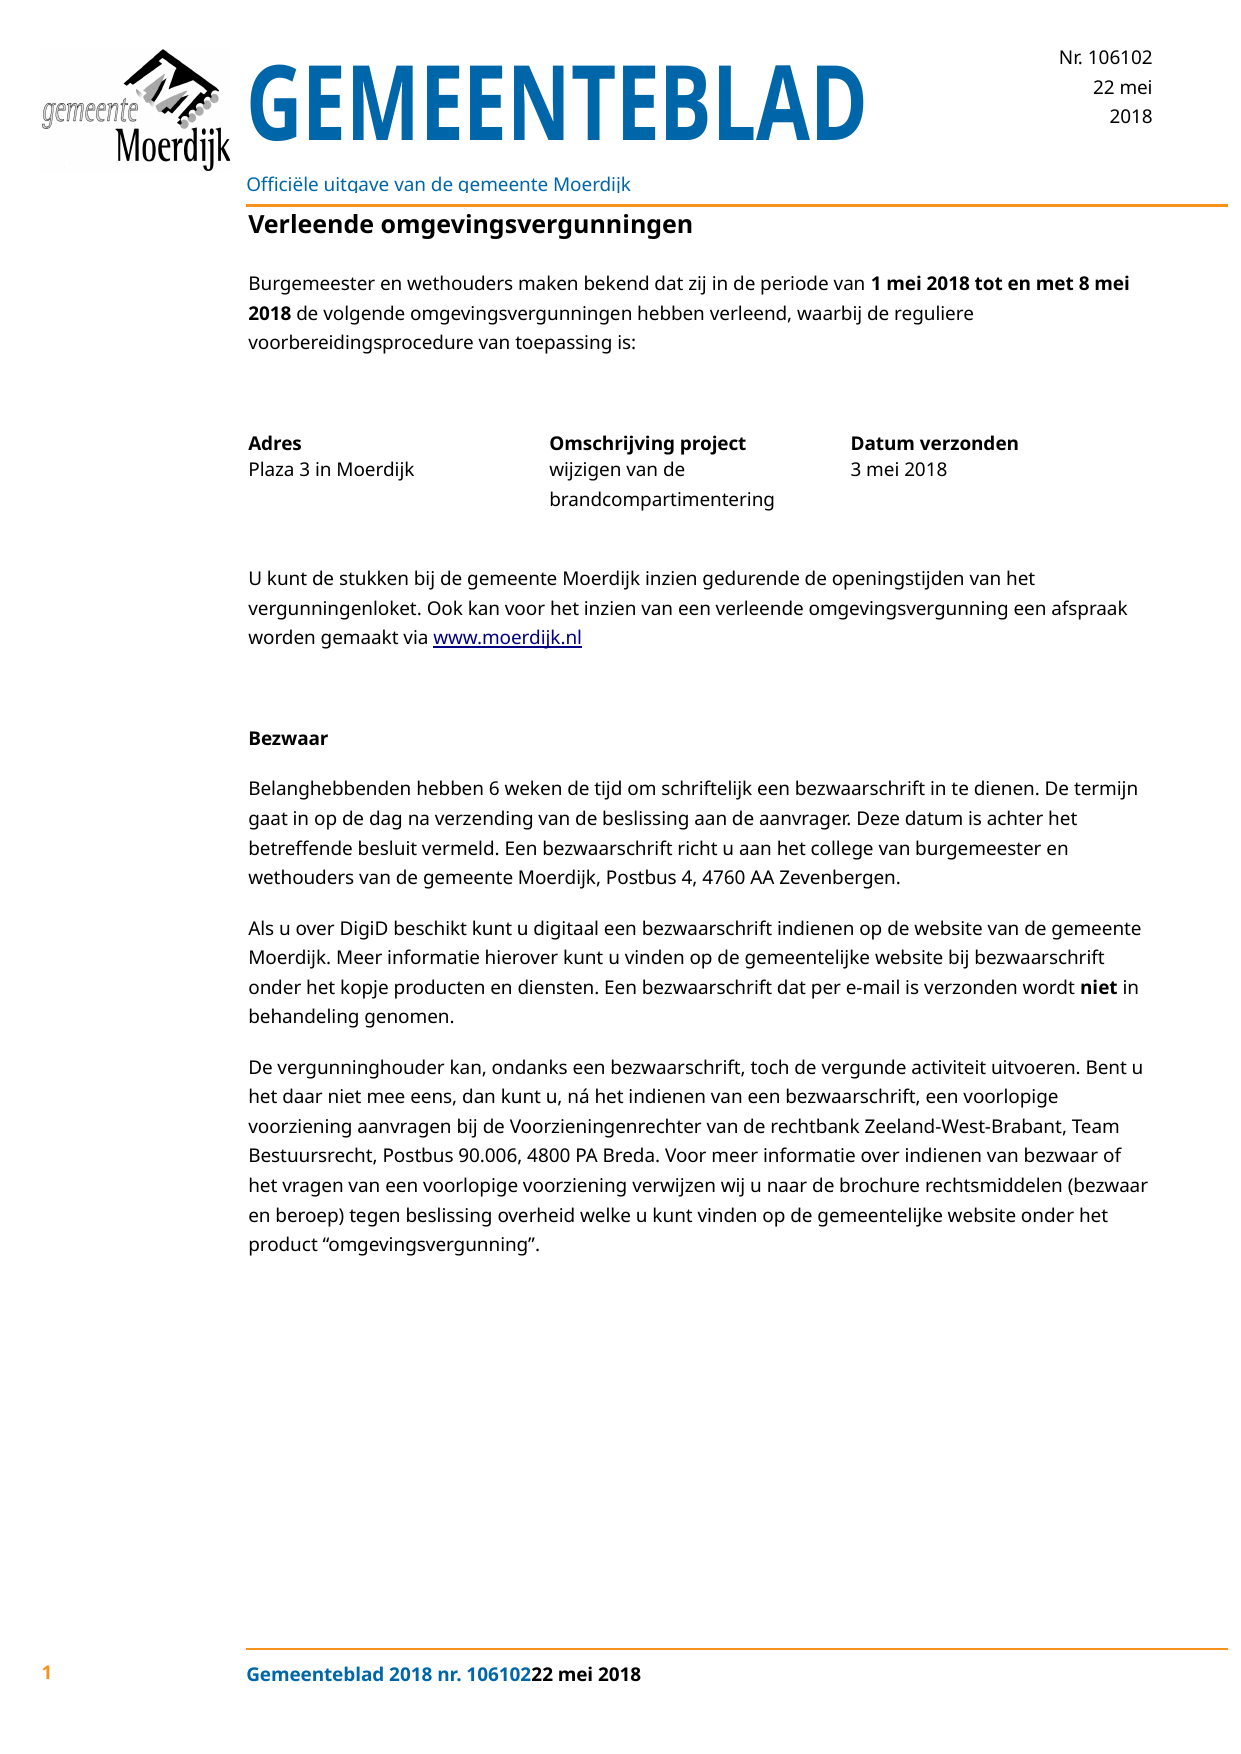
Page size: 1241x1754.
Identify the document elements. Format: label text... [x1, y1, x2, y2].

table_cell 3 mei 2018 [850, 456, 1152, 511]
text Als u over DigiD beschikt kunt u digitaal een bezwaarschrift indienen op de website van de gemeente Moerdijk. Meer informatie hierover kunt u vinden op de gemeentelijke website bij bezwaarschrift onder het kopje producten en diensten. Een bezwaarschrift dat per e-mail is verzonden wordt niet in behandeling genomen. [248, 915, 1152, 1029]
text Bezwaar [248, 725, 1152, 751]
text Verleende omgevingsvergunningen [248, 207, 1152, 241]
table_header Omschrijving project [549, 430, 850, 456]
text Burgemeester en wethouders maken bekend dat zij in de periode van 1 mei 2018 tot en met 8 mei 2018 de volgende omgevingsvergunningen hebben verleend, waarbij de reguliere voorbereidingsprocedure van toepassing is: [248, 270, 1152, 355]
table_header Datum verzonden [850, 430, 1152, 456]
text De vergunninghouder kan, ondanks een bezwaarschrift, toch de vergunde activiteit uitvoeren. Bent u het daar niet mee eens, dan kunt u, ná het indienen van een bezwaarschrift, een voorlopige voorziening aanvragen bij de Voorzieningenrechter van de rechtbank Zeeland-West-Brabant, Team Bestuursrecht, Postbus 90.006, 4800 PA Breda. Voor meer informatie over indienen van bezwaar of het vragen van een voorlopige voorziening verwijzen wij u naar de brochure rechtsmiddelen (bezwaar en beroep) tegen beslissing overheid welke u kunt vinden op de gemeentelijke website onder het product “omgevingsvergunning”. [248, 1054, 1152, 1257]
table_header Adres [248, 430, 549, 456]
table_cell wijzigen van de brandcompartimentering [549, 456, 850, 511]
text Belanghebbenden hebben 6 weken de tijd om schriftelijk een bezwaarschrift in te dienen. De termijn gaat in op de dag na verzending van de beslissing aan de aanvrager. Deze datum is achter het betreffende besluit vermeld. Een bezwaarschrift richt u aan het college van burgemeester en wethouders van de gemeente Moerdijk, Postbus 4, 4760 AA Zevenbergen. [248, 776, 1152, 890]
picture [41, 47, 231, 172]
table_cell Plaza 3 in Moerdijk [248, 456, 549, 511]
text U kunt de stukken bij de gemeente Moerdijk inzien gedurende de openingstijden van het vergunningenloket. Ook kan voor het inzien van een verleende omgevingsvergunning een afspraak worden gemaakt via www.moerdijk.nl [248, 565, 1152, 650]
